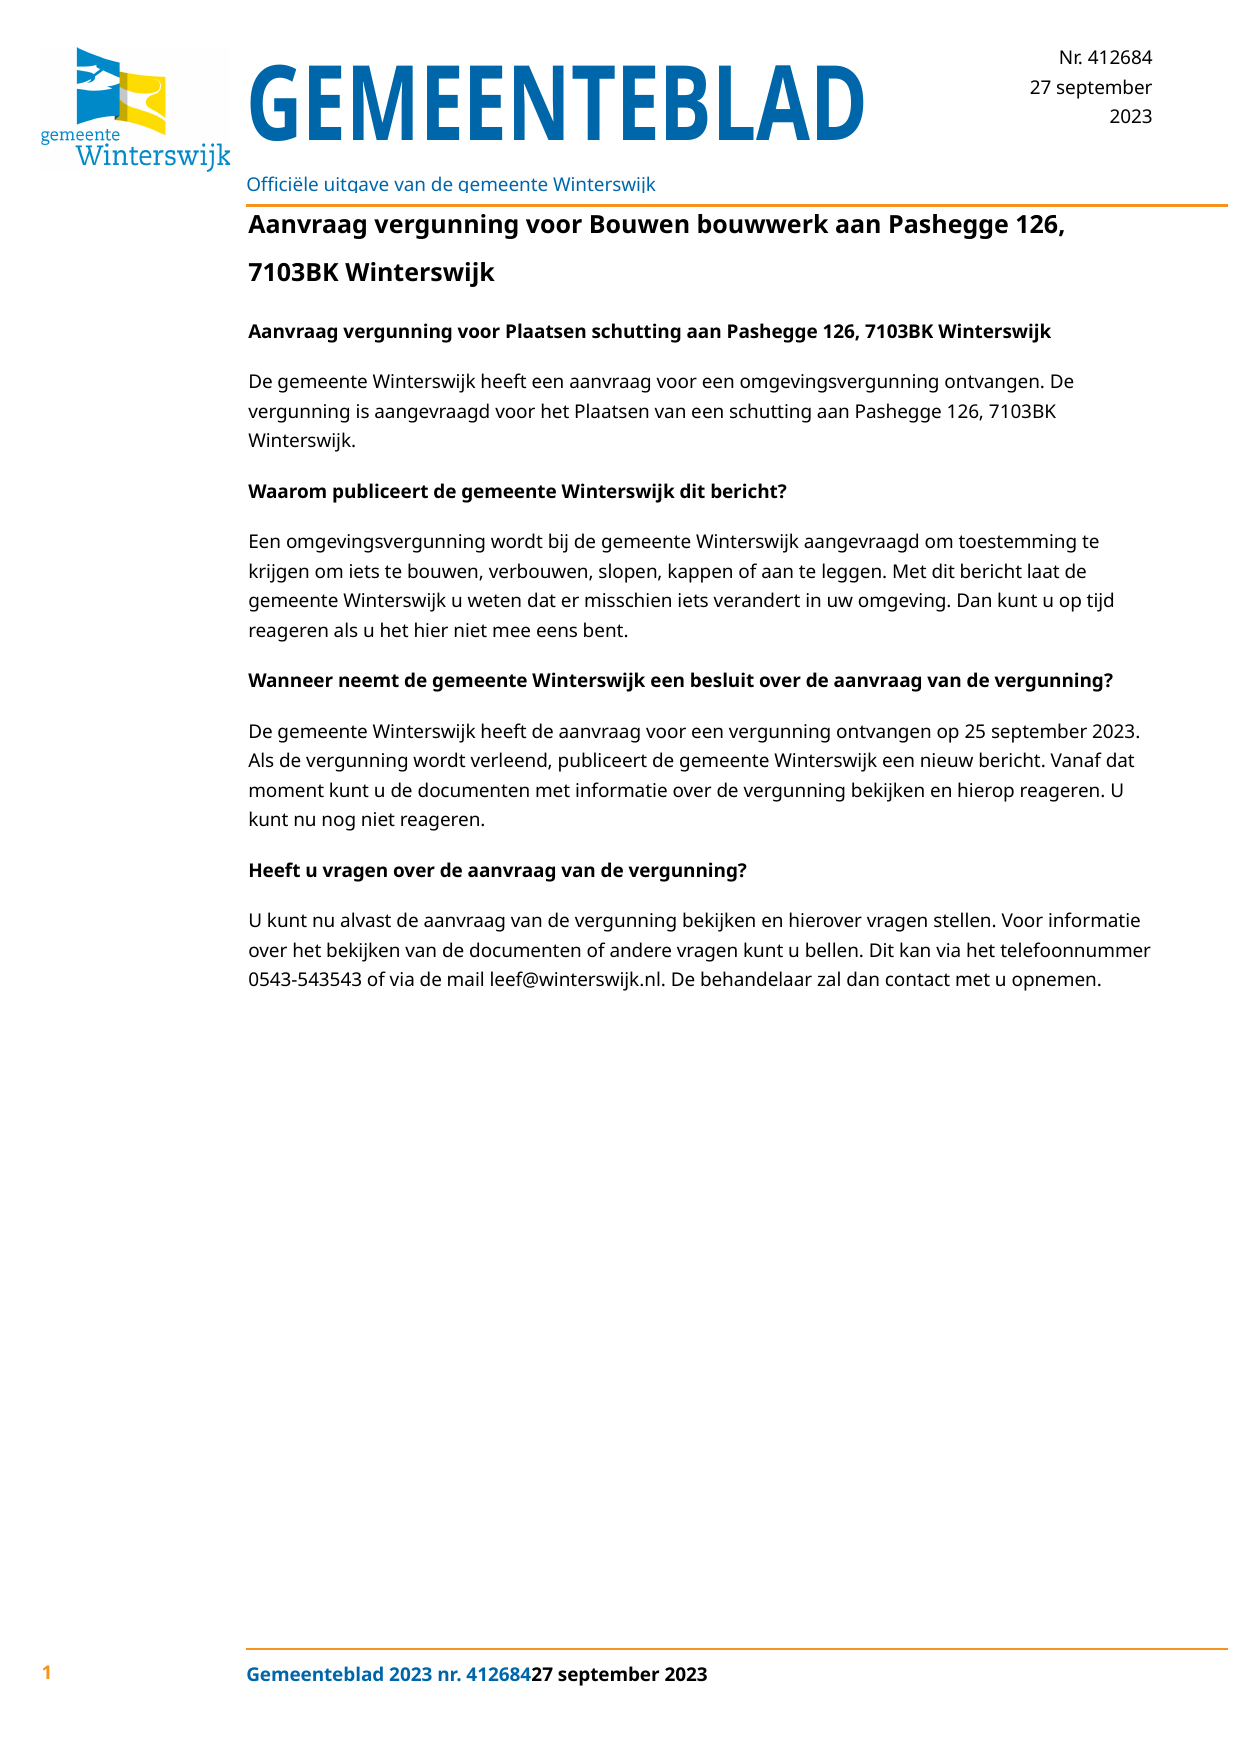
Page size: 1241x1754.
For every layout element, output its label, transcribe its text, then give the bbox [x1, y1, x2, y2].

text Wanneer neemt de gemeente Winterswijk een besluit over de aanvraag van de vergunning? [248, 667, 1152, 693]
text Heeft u vragen over de aanvraag van de vergunning? [248, 857, 1152, 883]
picture [41, 47, 231, 172]
text Aanvraag vergunning voor Bouwen bouwwerk aan Pashegge 126, 7103BK Winterswijk [248, 207, 1152, 288]
text De gemeente Winterswijk heeft de aanvraag voor een vergunning ontvangen op 25 september 2023. Als de vergunning wordt verleend, publiceert de gemeente Winterswijk een nieuw bericht. Vanaf dat moment kunt u de documenten met informatie over de vergunning bekijken en hierop reageren. U kunt nu nog niet reageren. [248, 718, 1152, 832]
text Waarom publiceert de gemeente Winterswijk dit bericht? [248, 478, 1152, 504]
text Een omgevingsvergunning wordt bij de gemeente Winterswijk aangevraagd om toestemming te krijgen om iets te bouwen, verbouwen, slopen, kappen of aan te leggen. Met dit bericht laat de gemeente Winterswijk u weten dat er misschien iets verandert in uw omgeving. Dan kunt u op tijd reageren als u het hier niet mee eens bent. [248, 528, 1152, 643]
picture [225, 153, 231, 162]
text U kunt nu alvast de aanvraag van de vergunning bekijken en hierover vragen stellen. Voor informatie over het bekijken van de documenten of andere vragen kunt u bellen. Dit kan via het telefoonnummer 0543-543543 of via de mail leef@winterswijk.nl. De behandelaar zal dan contact met u opnemen. [248, 907, 1152, 992]
text De gemeente Winterswijk heeft een aanvraag voor een omgevingsvergunning ontvangen. De vergunning is aangevraagd voor het Plaatsen van een schutting aan Pashegge 126, 7103BK Winterswijk. [248, 368, 1152, 453]
text Aanvraag vergunning voor Plaatsen schutting aan Pashegge 126, 7103BK Winterswijk [248, 318, 1152, 344]
